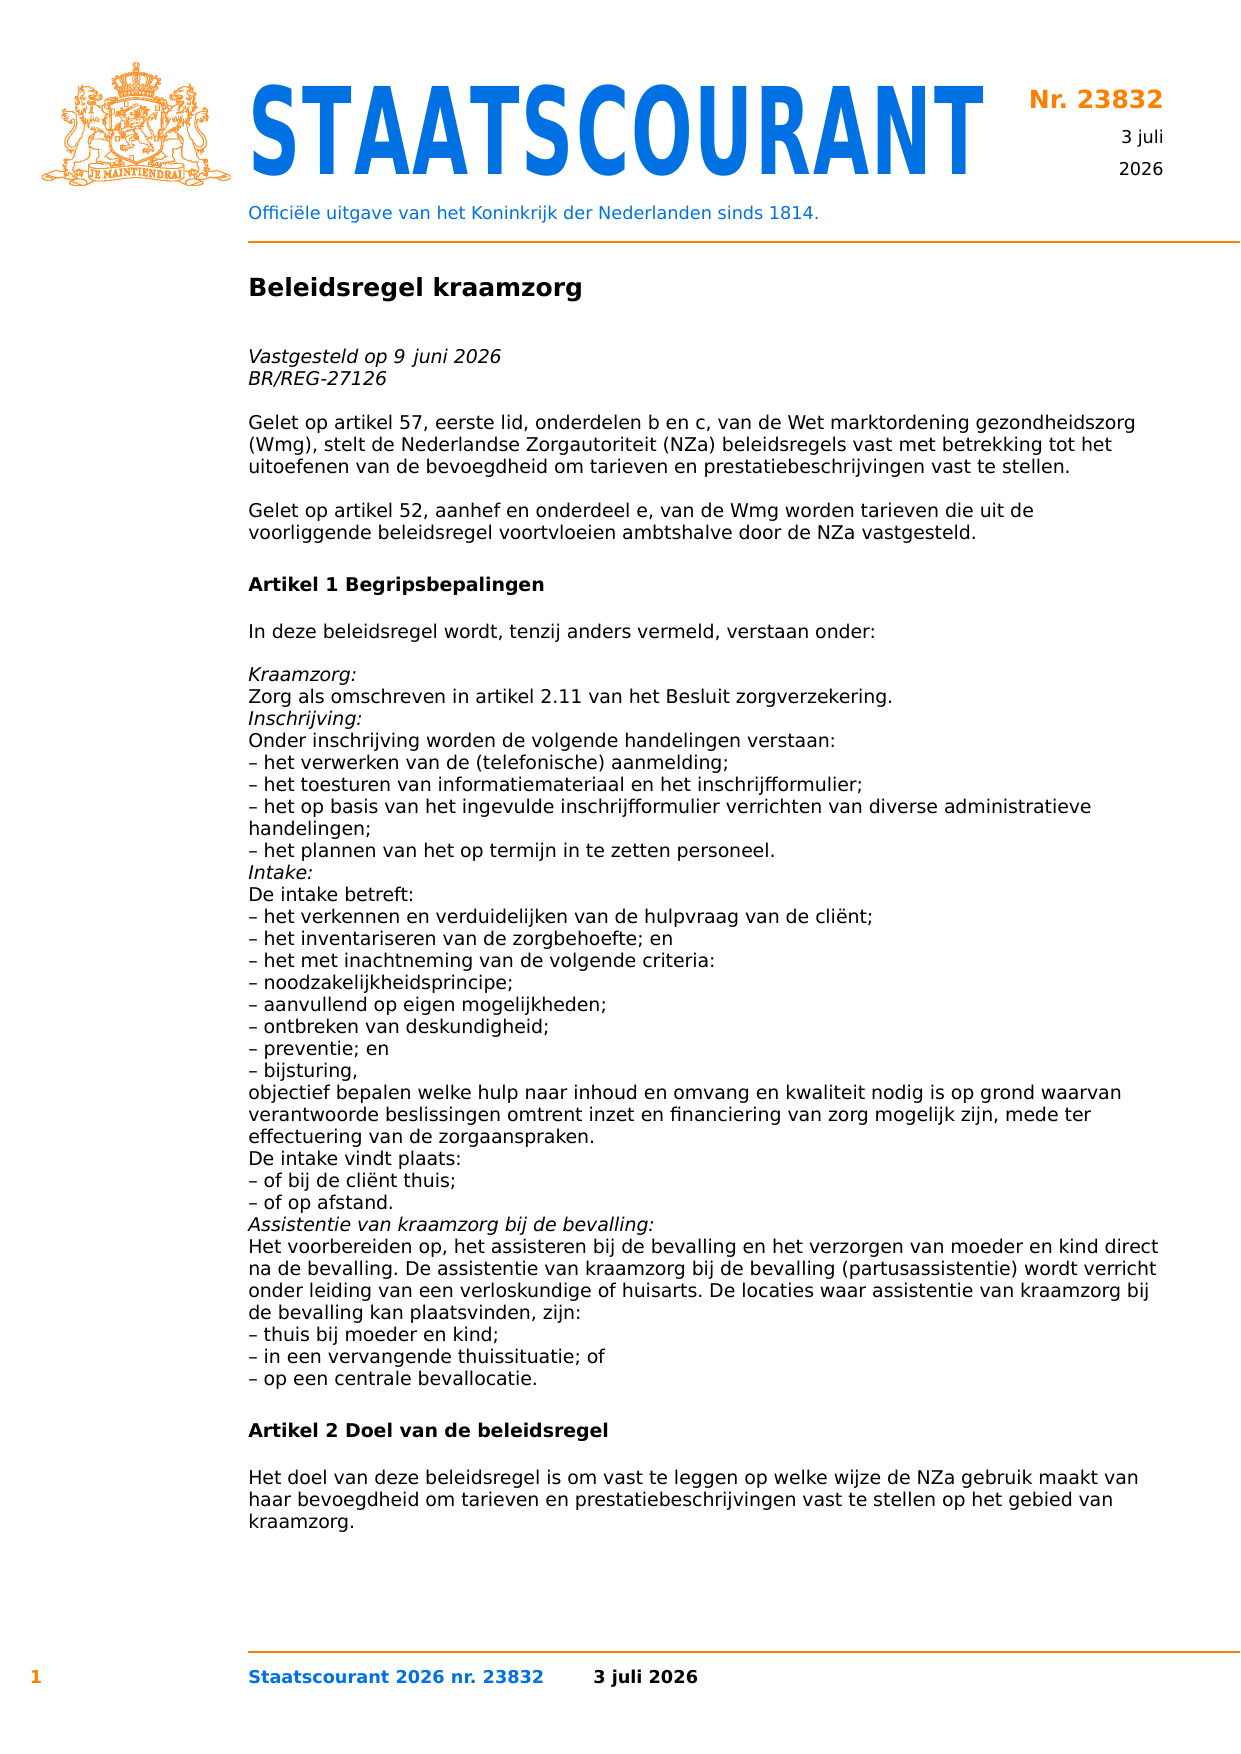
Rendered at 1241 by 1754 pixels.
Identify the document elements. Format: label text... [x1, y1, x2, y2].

text Zorg als omschreven in artikel 2.11 van het Besluit zorgverzekering. [248, 686, 1163, 708]
text – ontbreken van deskundigheid; [248, 1016, 1163, 1038]
text – op een centrale bevallocatie. [248, 1368, 1163, 1390]
text Het voorbereiden op, het assisteren bij de bevalling en het verzorgen van moeder en kind direct na de bevalling. De assistentie van kraamzorg bij de bevalling (partusassistentie) wordt verricht onder leiding van een verloskundige of huisarts. De locaties waar assistentie van kraamzorg bij de bevalling kan plaatsvinden, zijn: [248, 1236, 1163, 1324]
text – of bij de cliënt thuis; [248, 1170, 1163, 1192]
table_header STAATSCOURANT [248, 62, 998, 203]
picture [41, 62, 231, 186]
text – noodzakelijkheidsprincipe; [248, 972, 1163, 994]
text Gelet op artikel 57, eerste lid, onderdelen b en c, van de Wet marktordening gezondheidszorg (Wmg), stelt de Nederlandse Zorgautoriteit (NZa) beleidsregels vast met betrekking tot het uitoefenen van de bevoegdheid om tarieven en prestatiebeschrijvingen vast te stellen. [248, 412, 1163, 478]
text – het verwerken van de (telefonische) aanmelding; [248, 752, 1163, 774]
text Onder inschrijving worden de volgende handelingen verstaan: [248, 730, 1163, 752]
text – aanvullend op eigen mogelijkheden; [248, 994, 1163, 1016]
subtitle Artikel 2 Doel van de beleidsregel [248, 1420, 1163, 1442]
text BR/REG-27126 [248, 368, 1163, 390]
text – het plannen van het op termijn in te zetten personeel. [248, 840, 1163, 862]
text Het doel van deze beleidsregel is om vast te leggen op welke wijze de NZa gebruik maakt van haar bevoegdheid om tarieven en prestatiebeschrijvingen vast te stellen op het gebied van kraamzorg. [248, 1467, 1163, 1533]
text Assistentie van kraamzorg bij de bevalling: [248, 1214, 1163, 1236]
text objectief bepalen welke hulp naar inhoud en omvang en kwaliteit nodig is op grond waarvan verantwoorde beslissingen omtrent inzet en financiering van zorg mogelijk zijn, mede ter effectuering van de zorgaanspraken. [248, 1082, 1163, 1148]
text – of op afstand. [248, 1192, 1163, 1214]
table_cell 3 juli [998, 121, 1240, 153]
text De intake betreft: [248, 884, 1163, 906]
text – het met inachtneming van de volgende criteria: [248, 950, 1163, 972]
text – het op basis van het ingevulde inschrijfformulier verrichten van diverse administratieve handelingen; [248, 796, 1163, 840]
subtitle Beleidsregel kraamzorg [248, 273, 1163, 302]
text Intake: [248, 862, 1163, 884]
text – het verkennen en verduidelijken van de hulpvraag van de cliënt; [248, 906, 1163, 928]
text Inschrijving: [248, 708, 1163, 730]
table_header Nr. 23832 [998, 62, 1240, 121]
text De intake vindt plaats: [248, 1148, 1163, 1170]
text In deze beleidsregel wordt, tenzij anders vermeld, verstaan onder: [248, 621, 1163, 642]
text Kraamzorg: [248, 664, 1163, 686]
text – preventie; en [248, 1038, 1163, 1060]
text – thuis bij moeder en kind; [248, 1324, 1163, 1346]
table_cell Officiële uitgave van het Koninkrijk der Nederlanden sinds 1814. [248, 203, 1240, 241]
text – het inventariseren van de zorgbehoefte; en [248, 928, 1163, 950]
subtitle Artikel 1 Begripsbepalingen [248, 573, 1163, 596]
table_cell 2026 [998, 153, 1240, 203]
text Gelet op artikel 52, aanhef en onderdeel e, van de Wmg worden tarieven die uit de voorliggende beleidsregel voortvloeien ambtshalve door de NZa vastgesteld. [248, 499, 1163, 543]
table_header [25, 62, 248, 241]
text Vastgesteld op 9 juni 2026 [248, 346, 1163, 368]
text – in een vervangende thuissituatie; of [248, 1346, 1163, 1368]
text – bijsturing, [248, 1060, 1163, 1082]
text – het toesturen van informatiemateriaal en het inschrijfformulier; [248, 774, 1163, 796]
